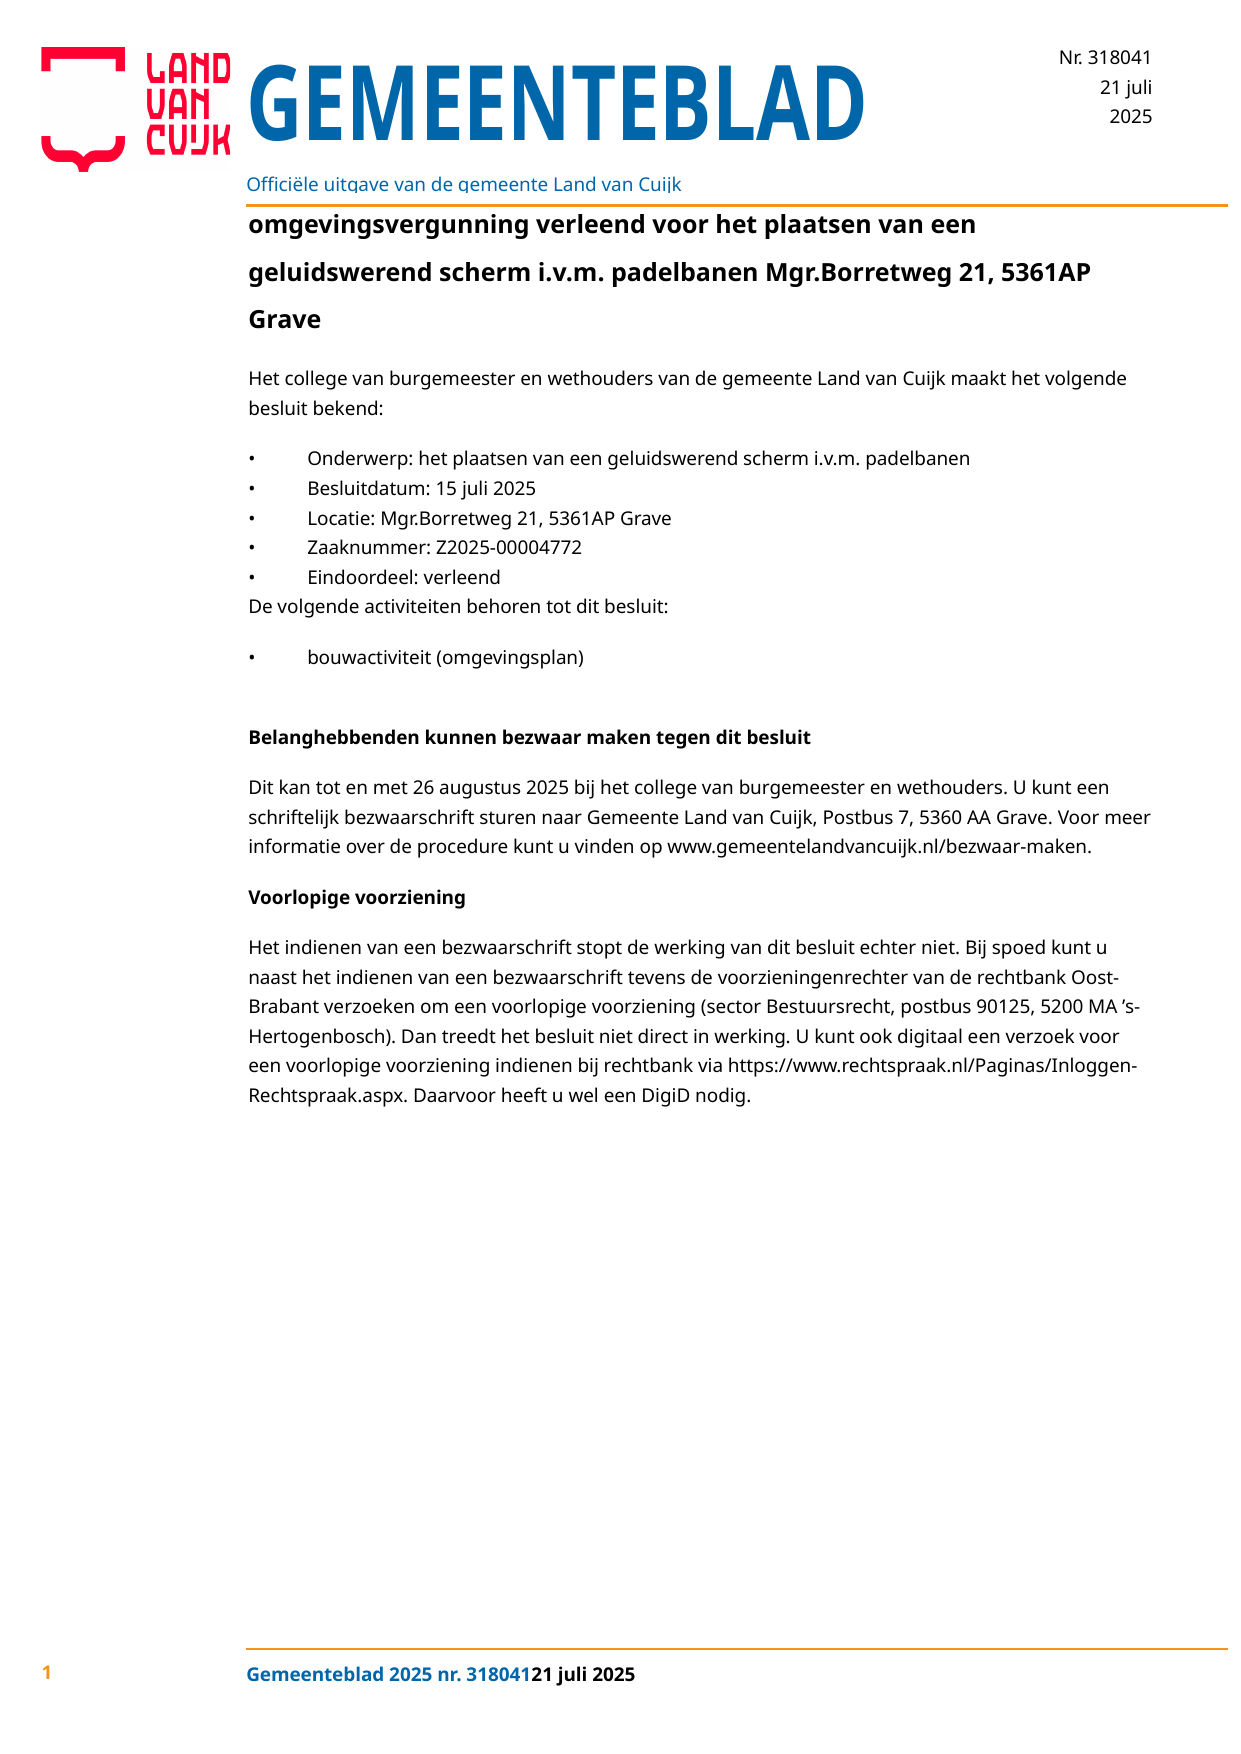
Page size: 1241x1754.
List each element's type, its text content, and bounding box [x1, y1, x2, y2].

text Het indienen van een bezwaarschrift stopt de werking van dit besluit echter niet. Bij spoed kunt u naast het indienen van een bezwaarschrift tevens de voorzieningenrechter van de rechtbank Oost-Brabant verzoeken om een voorlopige voorziening (sector Bestuursrecht, postbus 90125, 5200 MA ’s-Hertogenbosch). Dan treedt het besluit niet direct in werking. U kunt ook digitaal een verzoek voor een voorlopige voorziening indienen bij rechtbank via https://www.rechtspraak.nl/Paginas/Inloggen-Rechtspraak.aspx. Daarvoor heeft u wel een DigiD nodig. [248, 934, 1152, 1108]
list Eindoordeel: verleend [248, 564, 1152, 589]
text omgevingsvergunning verleend voor het plaatsen van een geluidswerend scherm i.v.m. padelbanen Mgr.Borretweg 21, 5361AP Grave [248, 207, 1152, 336]
list Zaaknummer: Z2025-00004772 [248, 534, 1152, 560]
list bouwactiviteit (omgevingsplan) [248, 644, 1152, 669]
text Belanghebbenden kunnen bezwaar maken tegen dit besluit [248, 724, 1152, 749]
text De volgende activiteiten behoren tot dit besluit: [248, 593, 1152, 619]
list Onderwerp: het plaatsen van een geluidswerend scherm i.v.m. padelbanen [248, 446, 1152, 471]
text Voorlopige voorziening [248, 884, 1152, 909]
list Locatie: Mgr.Borretweg 21, 5361AP Grave [248, 505, 1152, 530]
picture [41, 47, 231, 172]
text Het college van burgemeester en wethouders van de gemeente Land van Cuijk maakt het volgende besluit bekend: [248, 366, 1152, 421]
list Besluitdatum: 15 juli 2025 [248, 475, 1152, 501]
text Dit kan tot en met 26 augustus 2025 bij het college van burgemeester en wethouders. U kunt een schriftelijk bezwaarschrift sturen naar Gemeente Land van Cuijk, Postbus 7, 5360 AA Grave. Voor meer informatie over de procedure kunt u vinden op www.gemeentelandvancuijk.nl/bezwaar-maken. [248, 774, 1152, 859]
